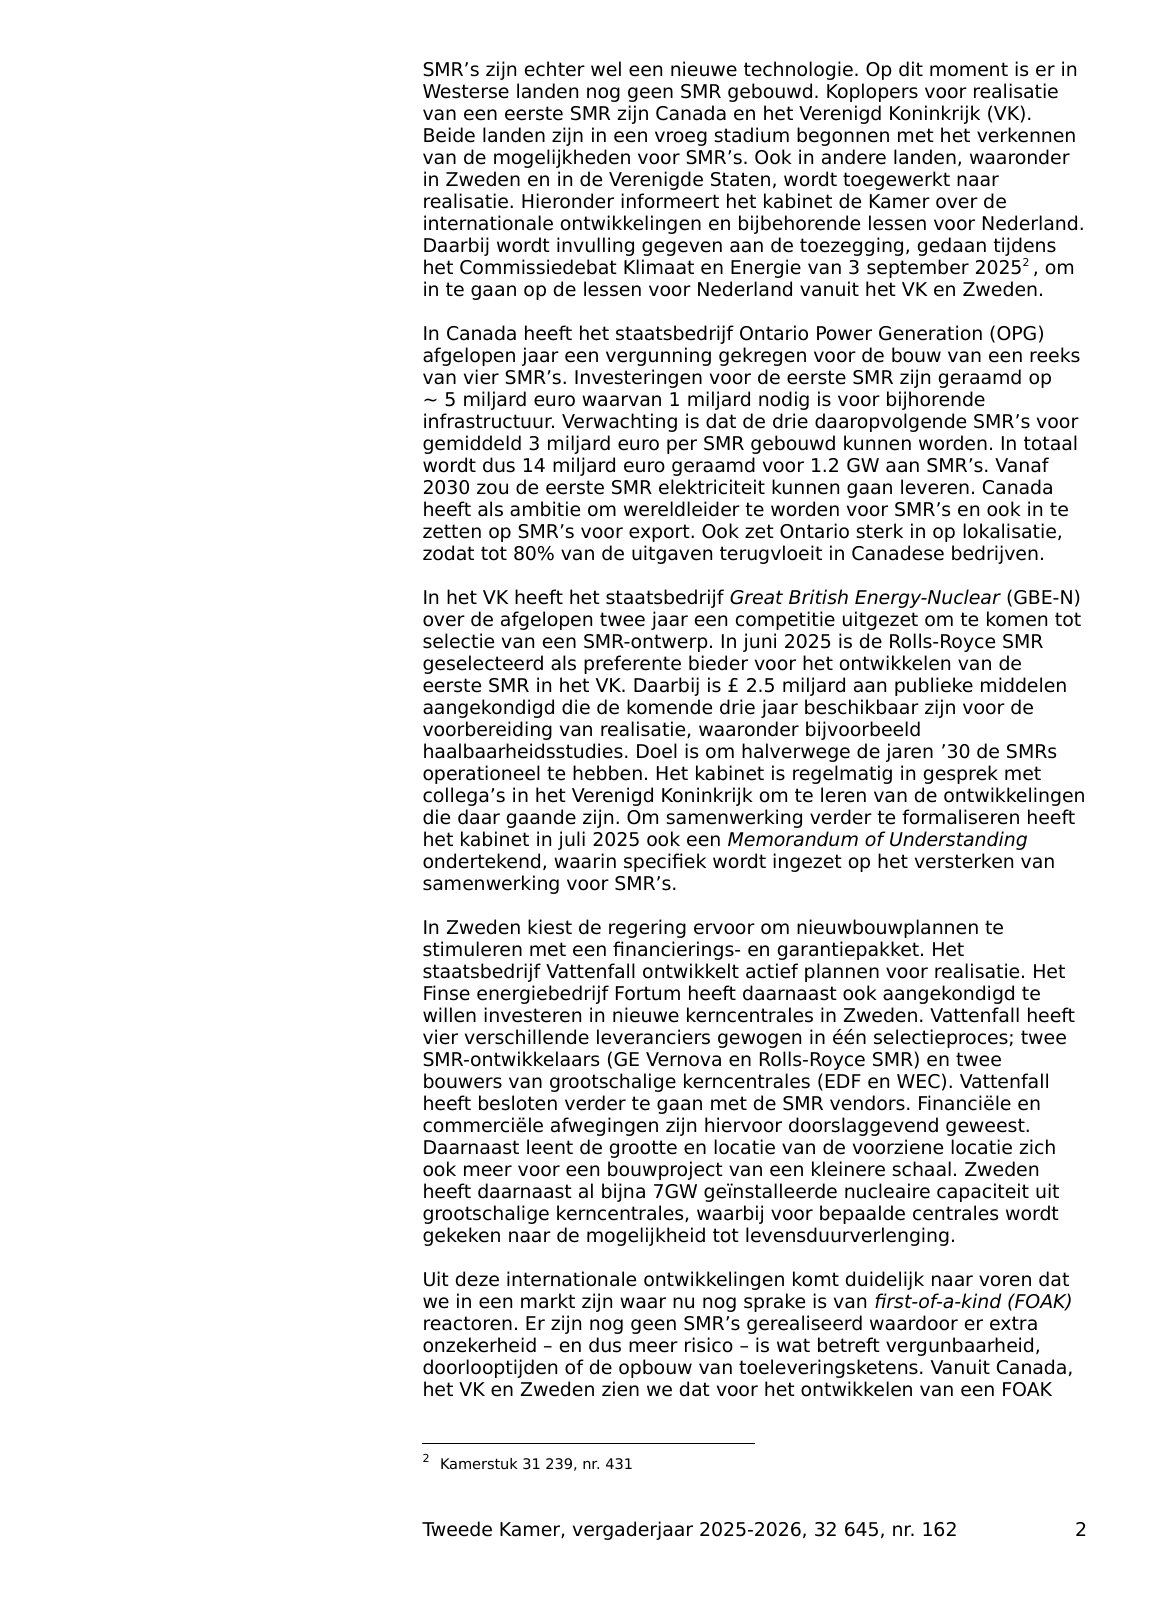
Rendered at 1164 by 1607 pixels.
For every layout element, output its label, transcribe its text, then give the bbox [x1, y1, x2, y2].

text In het VK heeft het staatsbedrijf Great British Energy-Nuclear (GBE-N) over de afgelopen twee jaar een competitie uitgezet om te komen tot selectie van een SMR-ontwerp. In juni 2025 is de Rolls-Royce SMR geselecteerd als preferente bieder voor het ontwikkelen van de eerste SMR in het VK. Daarbij is £ 2.5 miljard aan publieke middelen aangekondigd die de komende drie jaar beschikbaar zijn voor de voorbereiding van realisatie, waaronder bijvoorbeeld haalbaarheidsstudies. Doel is om halverwege de jaren ’30 de SMRs operationeel te hebben. Het kabinet is regelmatig in gesprek met collega’s in het Verenigd Koninkrijk om te leren van de ontwikkelingen die daar gaande zijn. Om samenwerking verder te formaliseren heeft het kabinet in juli 2025 ook een Memorandum of Understanding ondertekend, waarin specifiek wordt ingezet op het versterken van samenwerking voor SMR’s. [422, 587, 1087, 895]
text Uit deze internationale ontwikkelingen komt duidelijk naar voren dat we in een markt zijn waar nu nog sprake is van first-of-a-kind (FOAK) reactoren. Er zijn nog geen SMR’s gerealiseerd waardoor er extra onzekerheid – en dus meer risico – is wat betreft vergunbaarheid, doorlooptijden of de opbouw van toeleveringsketens. Vanuit Canada, het VK en Zweden zien we dat voor het ontwikkelen van een FOAK [422, 1269, 1087, 1401]
text Kamerstuk 31 239, nr. 431 [422, 1452, 1087, 1474]
text In Zweden kiest de regering ervoor om nieuwbouwplannen te stimuleren met een financierings- en garantiepakket. Het staatsbedrijf Vattenfall ontwikkelt actief plannen voor realisatie. Het Finse energiebedrijf Fortum heeft daarnaast ook aangekondigd te willen investeren in nieuwe kerncentrales in Zweden. Vattenfall heeft vier verschillende leveranciers gewogen in één selectieproces; twee SMR-ontwikkelaars (GE Vernova en Rolls-Royce SMR) en twee bouwers van grootschalige kerncentrales (EDF en WEC). Vattenfall heeft besloten verder te gaan met de SMR vendors. Financiële en commerciële afwegingen zijn hiervoor doorslaggevend geweest. Daarnaast leent de grootte en locatie van de voorziene locatie zich ook meer voor een bouwproject van een kleinere schaal. Zweden heeft daarnaast al bijna 7GW geïnstalleerde nucleaire capaciteit uit grootschalige kerncentrales, waarbij voor bepaalde centrales wordt gekeken naar de mogelijkheid tot levensduurverlenging. [422, 917, 1087, 1247]
text SMR’s zijn echter wel een nieuwe technologie. Op dit moment is er in Westerse landen nog geen SMR gebouwd. Koplopers voor realisatie van een eerste SMR zijn Canada en het Verenigd Koninkrijk (VK). Beide landen zijn in een vroeg stadium begonnen met het verkennen van de mogelijkheden voor SMR’s. Ook in andere landen, waaronder in Zweden en in de Verenigde Staten, wordt toegewerkt naar realisatie. Hieronder informeert het kabinet de Kamer over de internationale ontwikkelingen en bijbehorende lessen voor Nederland. Daarbij wordt invulling gegeven aan de toezegging, gedaan tijdens het Commissiedebat Klimaat en Energie van 3 september 2025, om in te gaan op de lessen voor Nederland vanuit het VK en Zweden. [422, 59, 1087, 301]
text In Canada heeft het staatsbedrijf Ontario Power Generation (OPG) afgelopen jaar een vergunning gekregen voor de bouw van een reeks van vier SMR’s. Investeringen voor de eerste SMR zijn geraamd op ~ 5 miljard euro waarvan 1 miljard nodig is voor bijhorende infrastructuur. Verwachting is dat de drie daaropvolgende SMR’s voor gemiddeld 3 miljard euro per SMR gebouwd kunnen worden. In totaal wordt dus 14 miljard euro geraamd voor 1.2 GW aan SMR’s. Vanaf 2030 zou de eerste SMR elektriciteit kunnen gaan leveren. Canada heeft als ambitie om wereldleider te worden voor SMR’s en ook in te zetten op SMR’s voor export. Ook zet Ontario sterk in op lokalisatie, zodat tot 80% van de uitgaven terugvloeit in Canadese bedrijven. [422, 323, 1087, 565]
